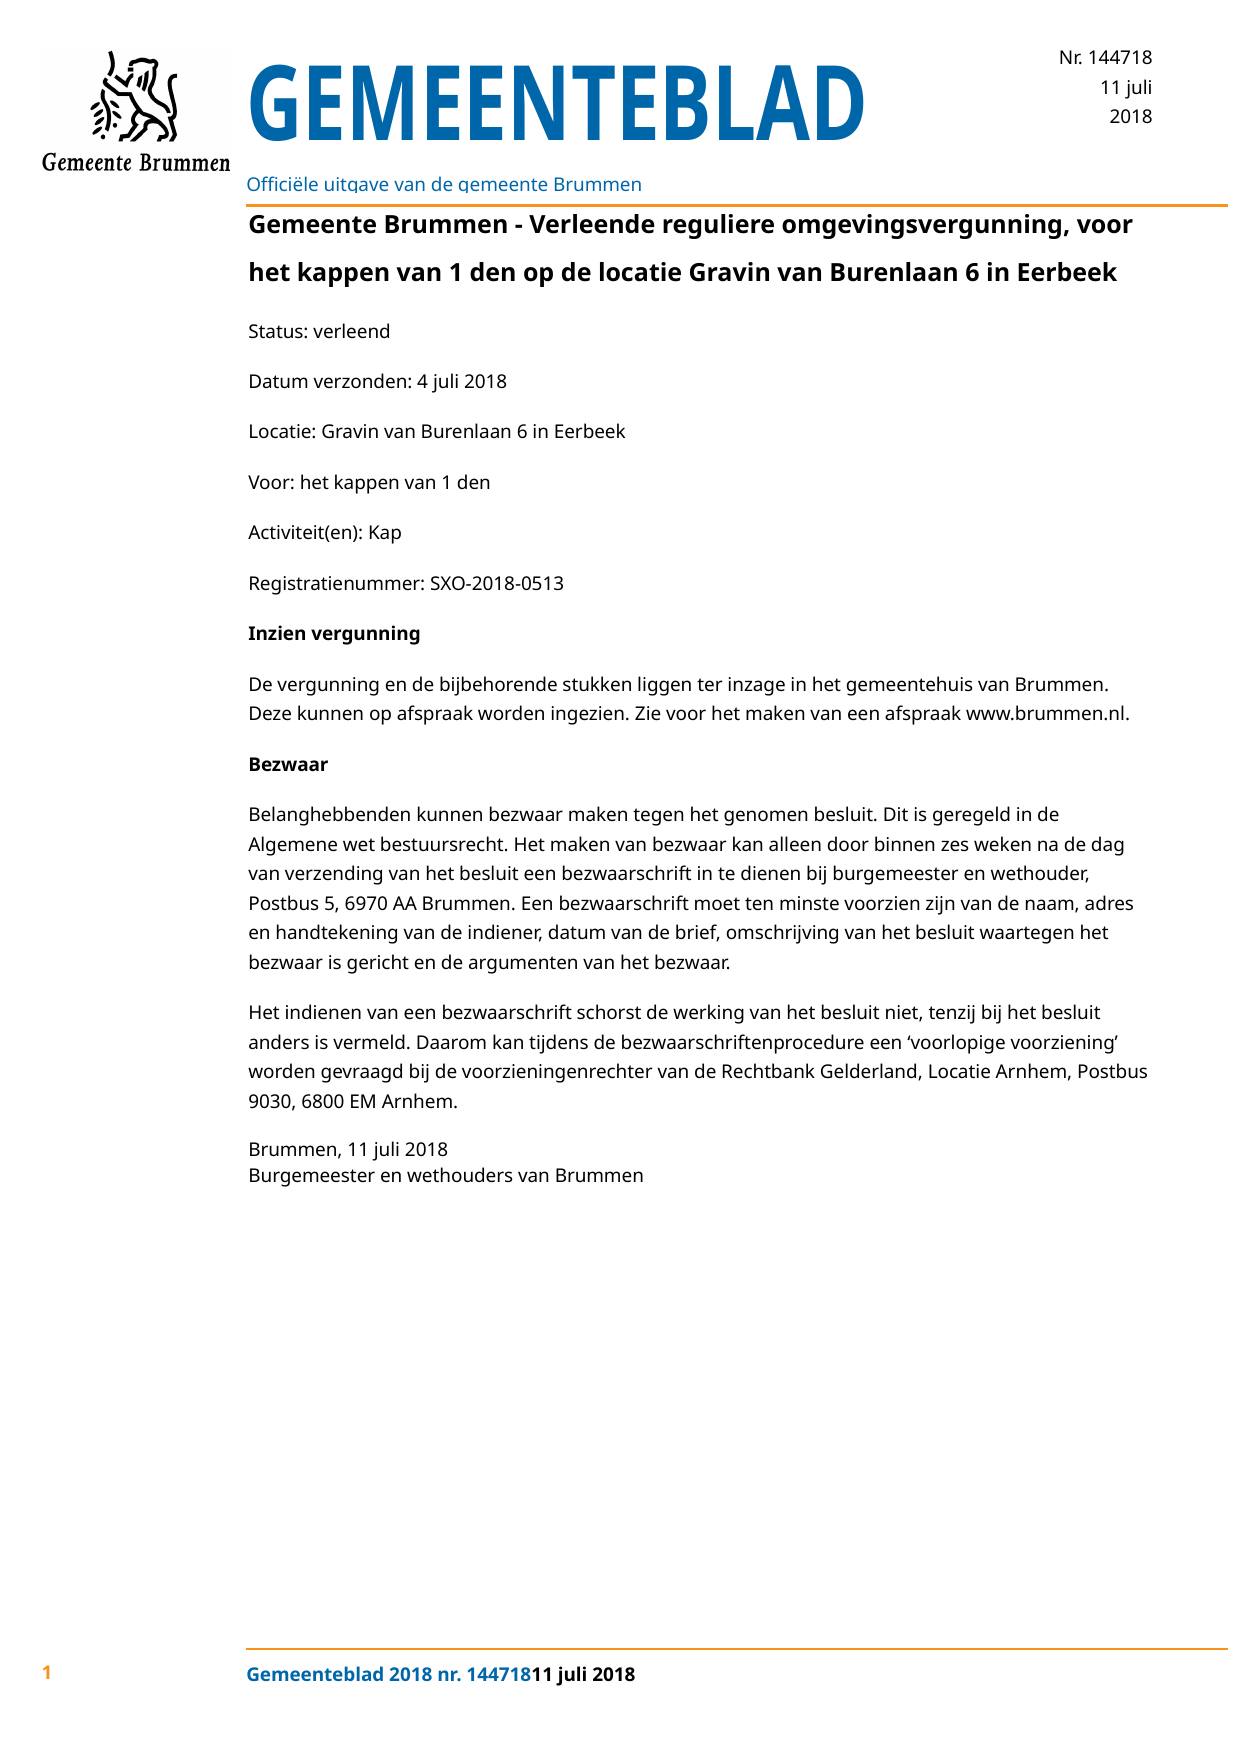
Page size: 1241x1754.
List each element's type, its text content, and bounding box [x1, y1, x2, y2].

text Belanghebbenden kunnen bezwaar maken tegen het genomen besluit. Dit is geregeld in de Algemene wet bestuursrecht. Het maken van bezwaar kan alleen door binnen zes weken na de dag van verzending van het besluit een bezwaarschrift in te dienen bij burgemeester en wethouder, Postbus 5, 6970 AA Brummen. Een bezwaarschrift moet ten minste voorzien zijn van de naam, adres en handtekening van de indiener, datum van de brief, omschrijving van het besluit waartegen het bezwaar is gericht en de argumenten van het bezwaar. [248, 801, 1152, 975]
text Het indienen van een bezwaarschrift schorst de werking van het besluit niet, tenzij bij het besluit anders is vermeld. Daarom kan tijdens de bezwaarschriftenprocedure een ‘voorlopige voorziening’ worden gevraagd bij de voorzieningenrechter van de Rechtbank Gelderland, Locatie Arnhem, Postbus 9030, 6800 EM Arnhem. [248, 999, 1152, 1114]
text Datum verzonden: 4 juli 2018 [248, 368, 1152, 394]
text De vergunning en de bijbehorende stukken liggen ter inzage in het gemeentehuis van Brummen. Deze kunnen op afspraak worden ingezien. Zie voor het maken van een afspraak www.brummen.nl. [248, 671, 1152, 726]
text Brummen, 11 juli 2018 [248, 1136, 1152, 1162]
text Registratienummer: SXO-2018-0513 [248, 570, 1152, 596]
picture [41, 47, 231, 172]
text Gemeente Brummen - Verleende reguliere omgevingsvergunning, voor het kappen van 1 den op de locatie Gravin van Burenlaan 6 in Eerbeek [248, 207, 1152, 288]
text Status: verleend [248, 318, 1152, 344]
text Bezwaar [248, 751, 1152, 777]
text Voor: het kappen van 1 den [248, 469, 1152, 495]
text Activiteit(en): Kap [248, 519, 1152, 545]
text Locatie: Gravin van Burenlaan 6 in Eerbeek [248, 419, 1152, 444]
text Burgemeester en wethouders van Brummen [248, 1162, 1152, 1188]
text Inzien vergunning [248, 620, 1152, 646]
